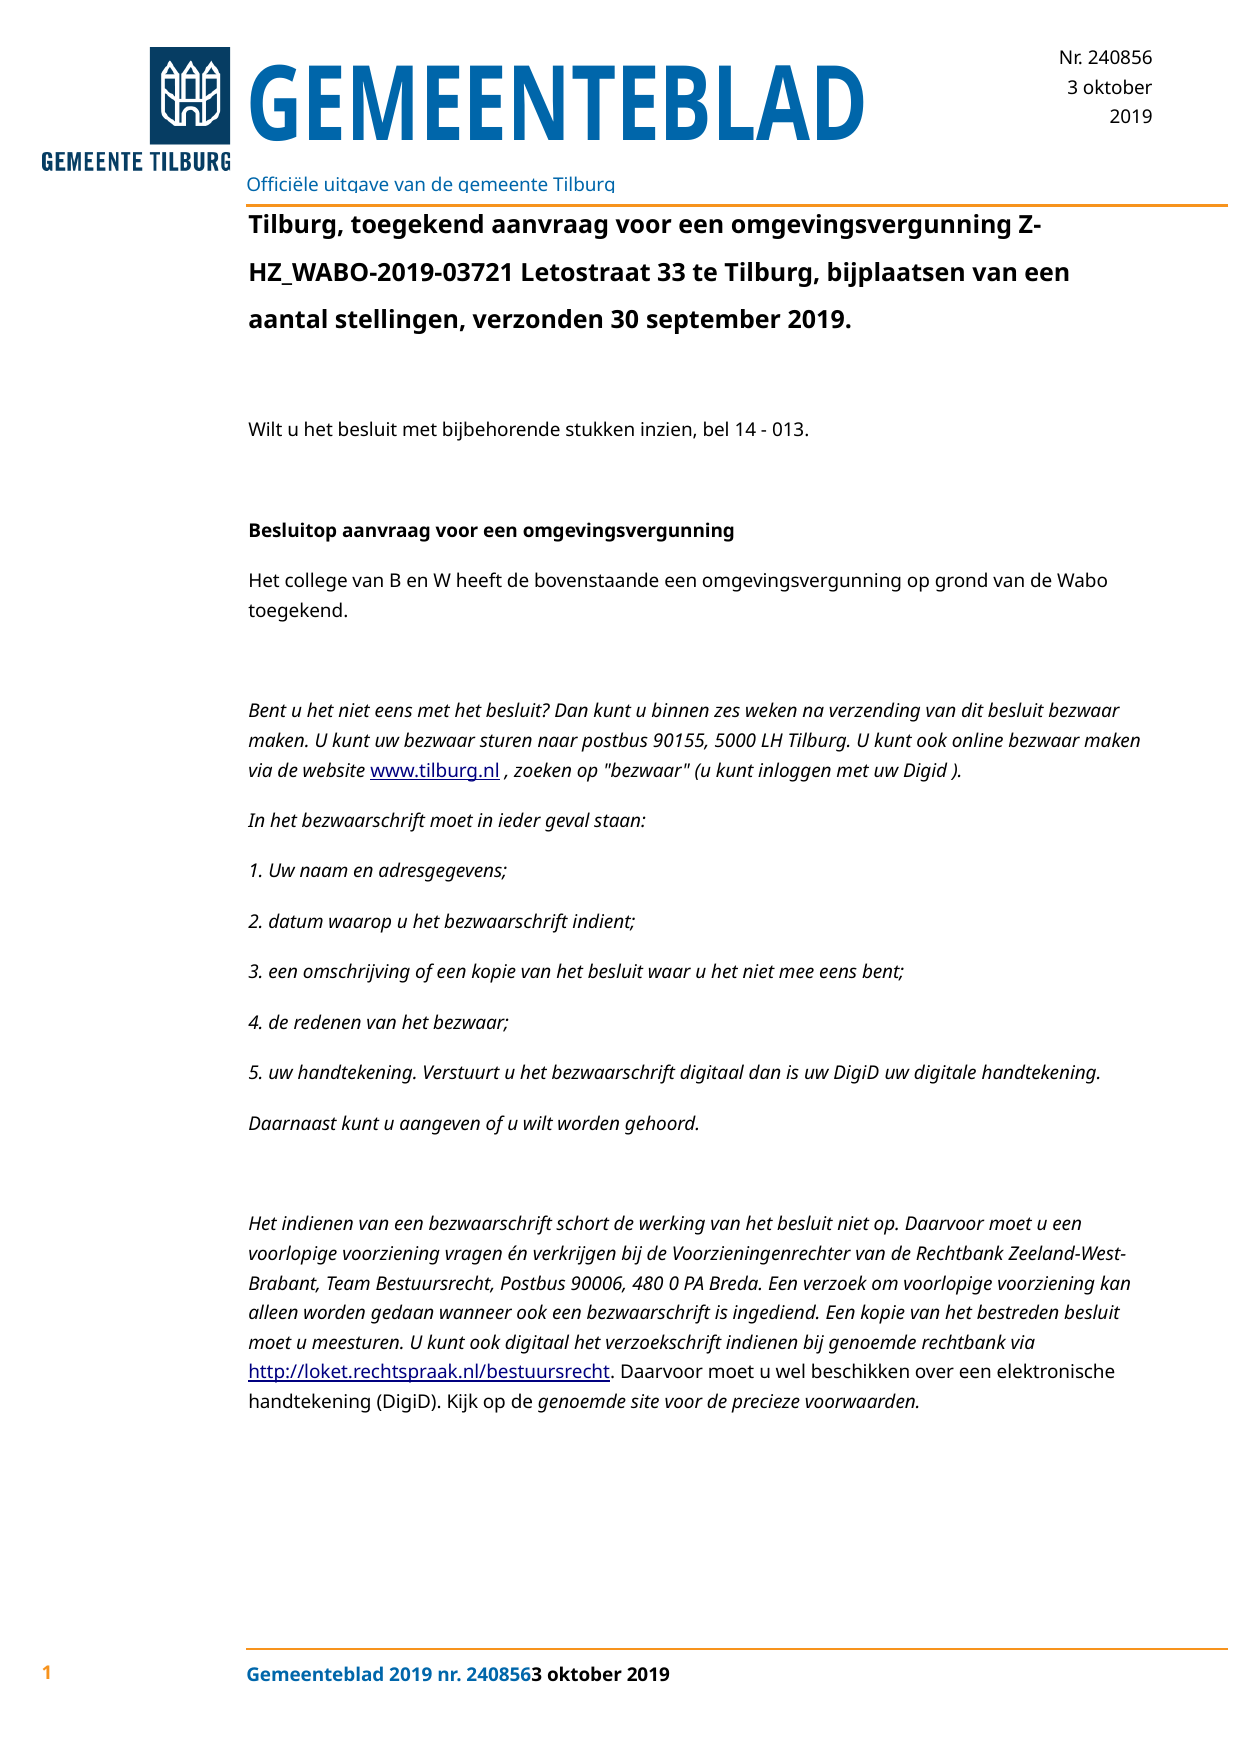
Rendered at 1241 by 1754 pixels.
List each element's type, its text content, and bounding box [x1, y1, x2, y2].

text Besluitop aanvraag voor een omgevingsvergunning [248, 517, 1152, 542]
text Daarnaast kunt u aangeven of u wilt worden gehoord. [248, 1110, 1152, 1135]
text Het indienen van een bezwaarschrift schort de werking van het besluit niet op. Daarvoor moet u een voorlopige voorziening vragen én verkrijgen bij de Voorzieningenrechter van de Rechtbank Zeeland-West-Brabant, Team Bestuursrecht, Postbus 90006, 480 0 PA Breda. Een verzoek om voorlopige voorziening kan alleen worden gedaan wanneer ook een bezwaarschrift is ingediend. Een kopie van het bestreden besluit moet u meesturen. U kunt ook digitaal het verzoekschrift indienen bij genoemde rechtbank via http://loket.rechtspraak.nl/bestuursrecht. Daarvoor moet u wel beschikken over een elektronische handtekening (DigiD). Kijk op de genoemde site voor de precieze voorwaarden. [248, 1211, 1152, 1414]
text 1. Uw naam en adresgegevens; [248, 858, 1152, 883]
text 2. datum waarop u het bezwaarschrift indient; [248, 908, 1152, 934]
text Bent u het niet eens met het besluit? Dan kunt u binnen zes weken na verzending van dit besluit bezwaar maken. U kunt uw bezwaar sturen naar postbus 90155, 5000 LH Tilburg. U kunt ook online bezwaar maken via de website www.tilburg.nl , zoeken op "bezwaar" (u kunt inloggen met uw Digid ). [248, 698, 1152, 782]
text In het bezwaarschrift moet in ieder geval staan: [248, 807, 1152, 833]
text 3. een omschrijving of een kopie van het besluit waar u het niet mee eens bent; [248, 958, 1152, 984]
text Tilburg, toegekend aanvraag voor een omgevingsvergunning Z-HZ_WABO-2019-03721 Letostraat 33 te Tilburg, bijplaatsen van een aantal stellingen, verzonden 30 september 2019. [248, 207, 1152, 336]
text 4. de redenen van het bezwaar; [248, 1009, 1152, 1034]
text 5. uw handtekening. Verstuurt u het bezwaarschrift digitaal dan is uw DigiD uw digitale handtekening. [248, 1059, 1152, 1085]
text Het college van B en W heeft de bovenstaande een omgevingsvergunning op grond van de Wabo toegekend. [248, 567, 1152, 622]
text Wilt u het besluit met bijbehorende stukken inzien, bel 14 - 013. [248, 416, 1152, 442]
picture [41, 47, 231, 172]
